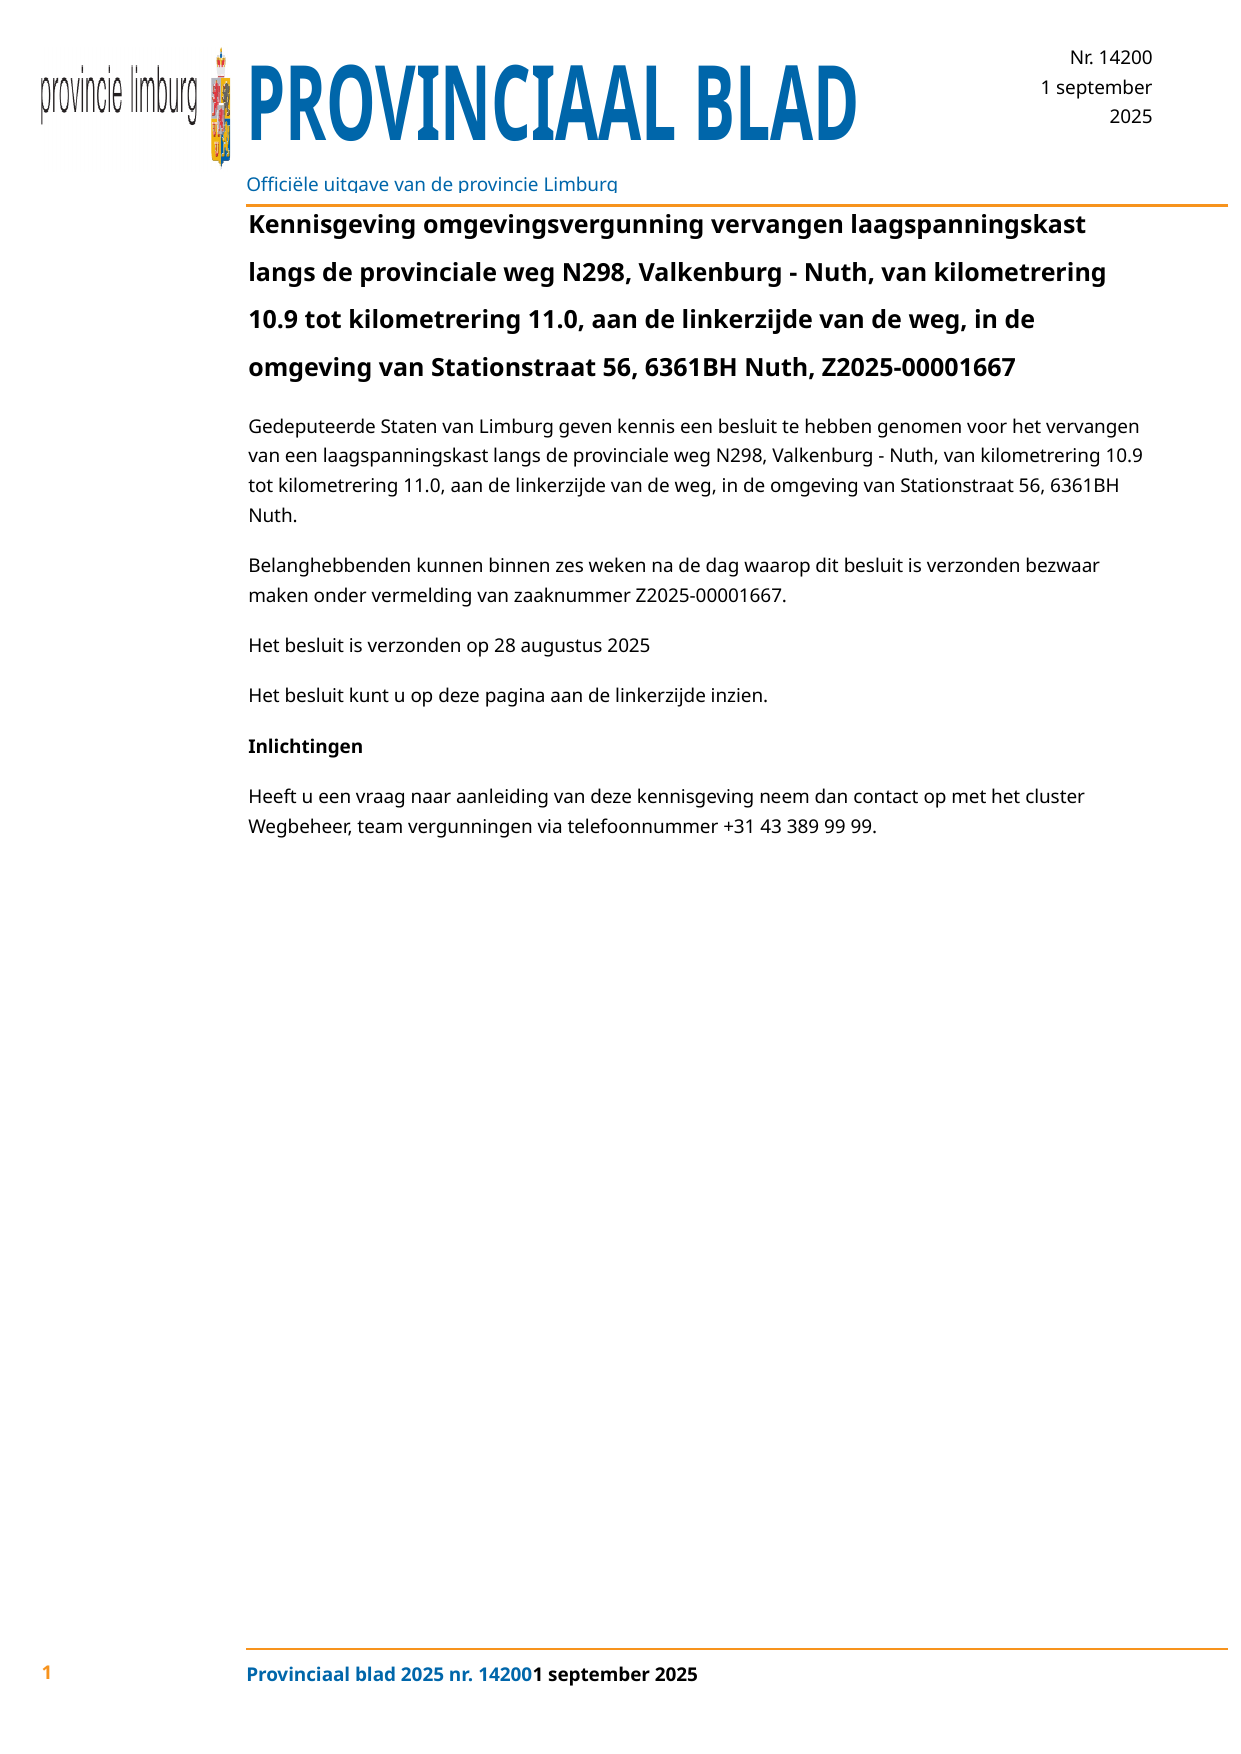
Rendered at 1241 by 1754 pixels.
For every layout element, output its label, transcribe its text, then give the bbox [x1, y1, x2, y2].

text Gedeputeerde Staten van Limburg geven kennis een besluit te hebben genomen voor het vervangen van een laagspanningskast langs de provinciale weg N298, Valkenburg - Nuth, van kilometrering 10.9 tot kilometrering 11.0, aan de linkerzijde van de weg, in de omgeving van Stationstraat 56, 6361BH Nuth. [248, 413, 1152, 528]
text Belanghebbenden kunnen binnen zes weken na de dag waarop dit besluit is verzonden bezwaar maken onder vermelding van zaaknummer Z2025-00001667. [248, 552, 1152, 608]
text Het besluit kunt u op deze pagina aan de linkerzijde inzien. [248, 683, 1152, 708]
text Inlichtingen [248, 733, 1152, 759]
picture [41, 47, 231, 172]
text Kennisgeving omgevingsvergunning vervangen laagspanningskast langs de provinciale weg N298, Valkenburg - Nuth, van kilometrering 10.9 tot kilometrering 11.0, aan de linkerzijde van de weg, in de omgeving van Stationstraat 56, 6361BH Nuth, Z2025-00001667 [248, 207, 1152, 384]
text Het besluit is verzonden op 28 augustus 2025 [248, 632, 1152, 658]
text Heeft u een vraag naar aanleiding van deze kennisgeving neem dan contact op met het cluster Wegbeheer, team vergunningen via telefoonnummer +31 43 389 99 99. [248, 783, 1152, 839]
